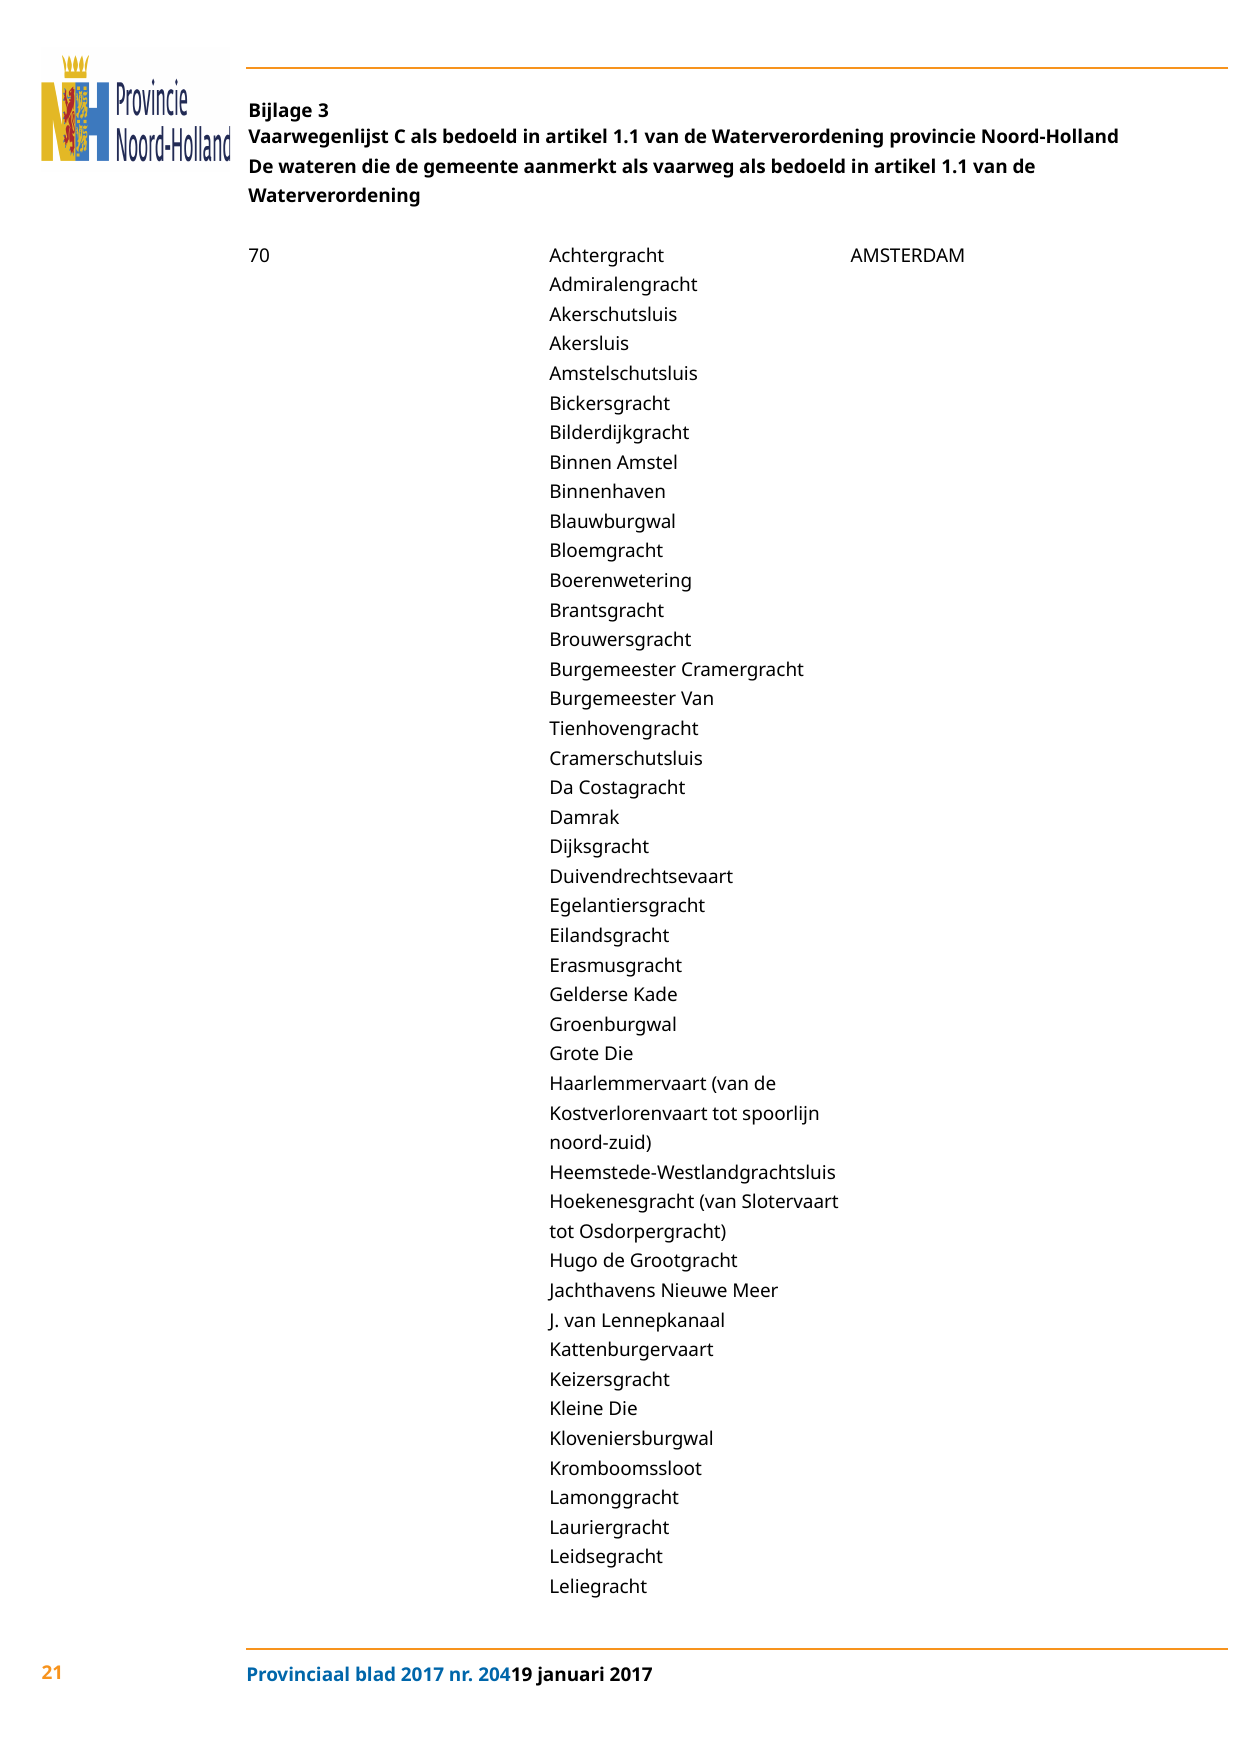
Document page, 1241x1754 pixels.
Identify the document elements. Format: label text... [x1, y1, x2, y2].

text De wateren die de gemeente aanmerkt als vaarweg als bedoeld in artikel 1.1 van de Waterverordening [248, 153, 1152, 208]
table_header AMSTERDAM [850, 242, 1152, 1599]
text Vaarwegenlijst C als bedoeld in artikel 1.1 van de Waterverordening provincie Noord-Holland [248, 123, 1152, 149]
text Bijlage 3 [248, 95, 1152, 123]
table_header 70 [248, 242, 549, 1599]
picture [41, 47, 231, 172]
table_header Achtergracht Admiralengracht Akerschutsluis Akersluis Amstelschutsluis Bickersgracht Bilderdijkgracht Binnen Amstel Binnenhaven Blauwburgwal Bloemgracht Boerenwetering Brantsgracht Brouwersgracht Burgemeester Cramergracht Burgemeester Van Tienhovengracht Cramerschutsluis Da Costagracht Damrak Dijksgracht Duivendrechtsevaart Egelantiersgracht Eilandsgracht Erasmusgracht Gelderse Kade Groenburgwal Grote Die Haarlemmervaart (van de Kostverlorenvaart tot spoorlijn noord-zuid) Heemstede-Westlandgrachtsluis Hoekenesgracht (van Slotervaart tot Osdorpergracht) Hugo de Grootgracht Jachthavens Nieuwe Meer J. van Lennepkanaal Kattenburgervaart Keizersgracht Kleine Die Kloveniersburgwal Kromboomssloot Lamonggracht Lauriergracht Leidsegracht Leliegracht [549, 242, 850, 1599]
